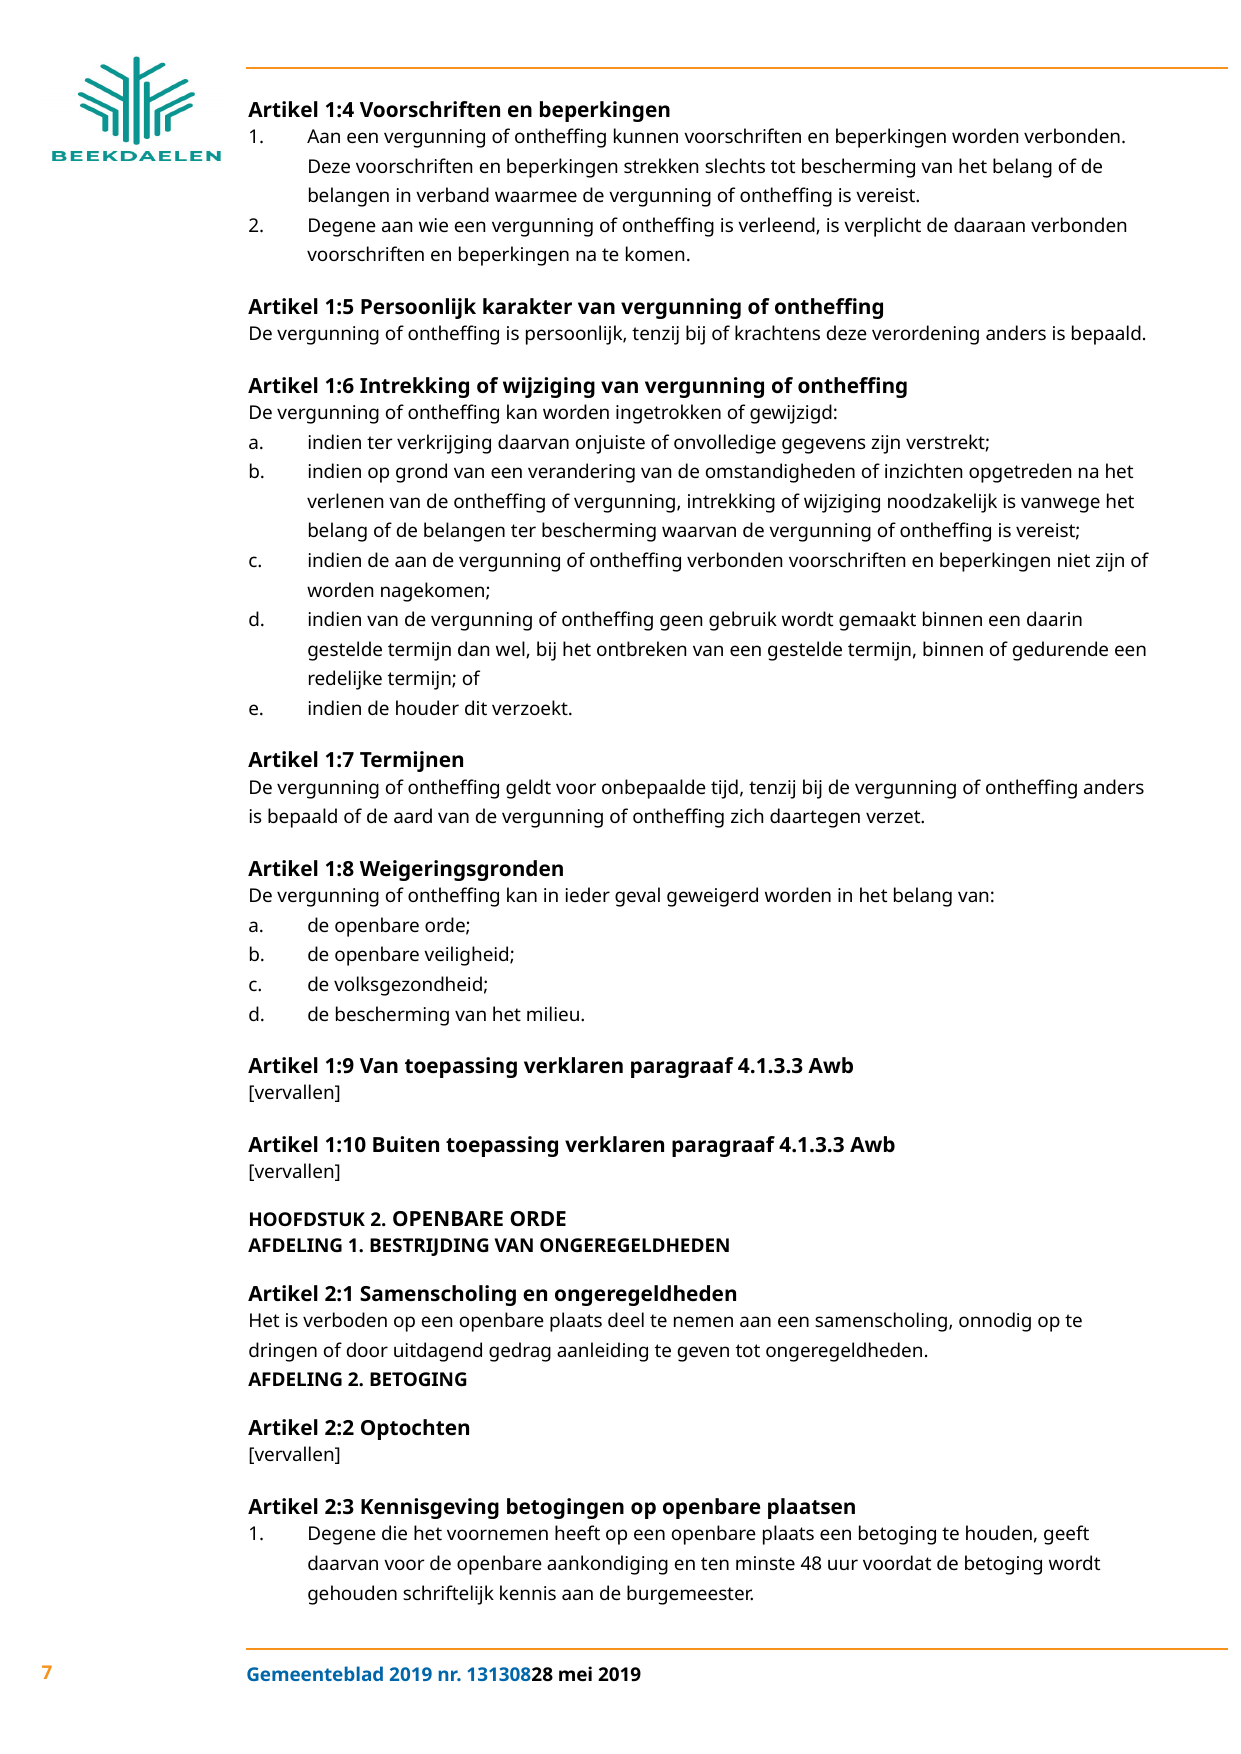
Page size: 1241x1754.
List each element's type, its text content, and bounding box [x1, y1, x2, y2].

list indien ter verkrijging daarvan onjuiste of onvolledige gegevens zijn verstrekt; [248, 429, 1152, 454]
text De vergunning of ontheffing kan worden ingetrokken of gewijzigd: [248, 399, 1152, 425]
text Artikel 1:4 Voorschriften en beperkingen [248, 95, 1152, 123]
list de volksgezondheid; [248, 971, 1152, 997]
list Aan een vergunning of ontheffing kunnen voorschriften en beperkingen worden verbonden. Deze voorschriften en beperkingen strekken slechts tot bescherming van het belang of de belangen in verband waarmee de vergunning of ontheffing is vereist. [248, 123, 1152, 208]
text De vergunning of ontheffing kan in ieder geval geweigerd worden in het belang van: [248, 882, 1152, 908]
text [vervallen] [248, 1442, 1152, 1467]
text De vergunning of ontheffing geldt voor onbepaalde tijd, tenzij bij de vergunning of ontheffing anders is bepaald of de aard van de vergunning of ontheffing zich daartegen verzet. [248, 774, 1152, 829]
text Artikel 1:7 Termijnen [248, 746, 1152, 774]
text Artikel 2:3 Kennisgeving betogingen op openbare plaatsen [248, 1492, 1152, 1521]
list indien van de vergunning of ontheffing geen gebruik wordt gemaakt binnen een daarin gestelde termijn dan wel, bij het ontbreken van een gestelde termijn, binnen of gedurende een redelijke termijn; of [248, 606, 1152, 691]
text Artikel 1:8 Weigeringsgronden [248, 854, 1152, 882]
text Artikel 2:1 Samenscholing en ongeregeldheden [248, 1279, 1152, 1307]
list de bescherming van het milieu. [248, 1001, 1152, 1026]
text Artikel 1:9 Van toepassing verklaren paragraaf 4.1.3.3 Awb [248, 1051, 1152, 1079]
list indien de aan de vergunning of ontheffing verbonden voorschriften en beperkingen niet zijn of worden nagekomen; [248, 547, 1152, 602]
list indien op grond van een verandering van de omstandigheden of inzichten opgetreden na het verlenen van de ontheffing of vergunning, intrekking of wijziging noodzakelijk is vanwege het belang of de belangen ter bescherming waarvan de vergunning of ontheffing is vereist; [248, 458, 1152, 543]
picture [41, 47, 231, 172]
text De vergunning of ontheffing is persoonlijk, tenzij bij of krachtens deze verordening anders is bepaald. [248, 320, 1152, 346]
list Degene aan wie een vergunning of ontheffing is verleend, is verplicht de daaraan verbonden voorschriften en beperkingen na te komen. [248, 212, 1152, 267]
list Degene die het voornemen heeft op een openbare plaats een betoging te houden, geeft daarvan voor de openbare aankondiging en ten minste 48 uur voordat de betoging wordt gehouden schriftelijk kennis aan de burgemeester. [248, 1521, 1152, 1605]
list de openbare orde; [248, 912, 1152, 938]
text Artikel 1:6 Intrekking of wijziging van vergunning of ontheffing [248, 371, 1152, 399]
text Artikel 1:10 Buiten toepassing verklaren paragraaf 4.1.3.3 Awb [248, 1130, 1152, 1158]
text [vervallen] [248, 1158, 1152, 1184]
text Het is verboden op een openbare plaats deel te nemen aan een samenscholing, onnodig op te dringen of door uitdagend gedrag aanleiding te geven tot ongeregeldheden. [248, 1307, 1152, 1363]
list indien de houder dit verzoekt. [248, 695, 1152, 721]
text AFDELING 1. BESTRIJDING VAN ONGEREGELDHEDEN [248, 1232, 1152, 1258]
list de openbare veiligheid; [248, 942, 1152, 967]
text HOOFDSTUK 2. OPENBARE ORDE [248, 1204, 1152, 1232]
text Artikel 2:2 Optochten [248, 1413, 1152, 1442]
text AFDELING 2. BETOGING [248, 1367, 1152, 1392]
text [vervallen] [248, 1079, 1152, 1105]
text Artikel 1:5 Persoonlijk karakter van vergunning of ontheffing [248, 292, 1152, 320]
